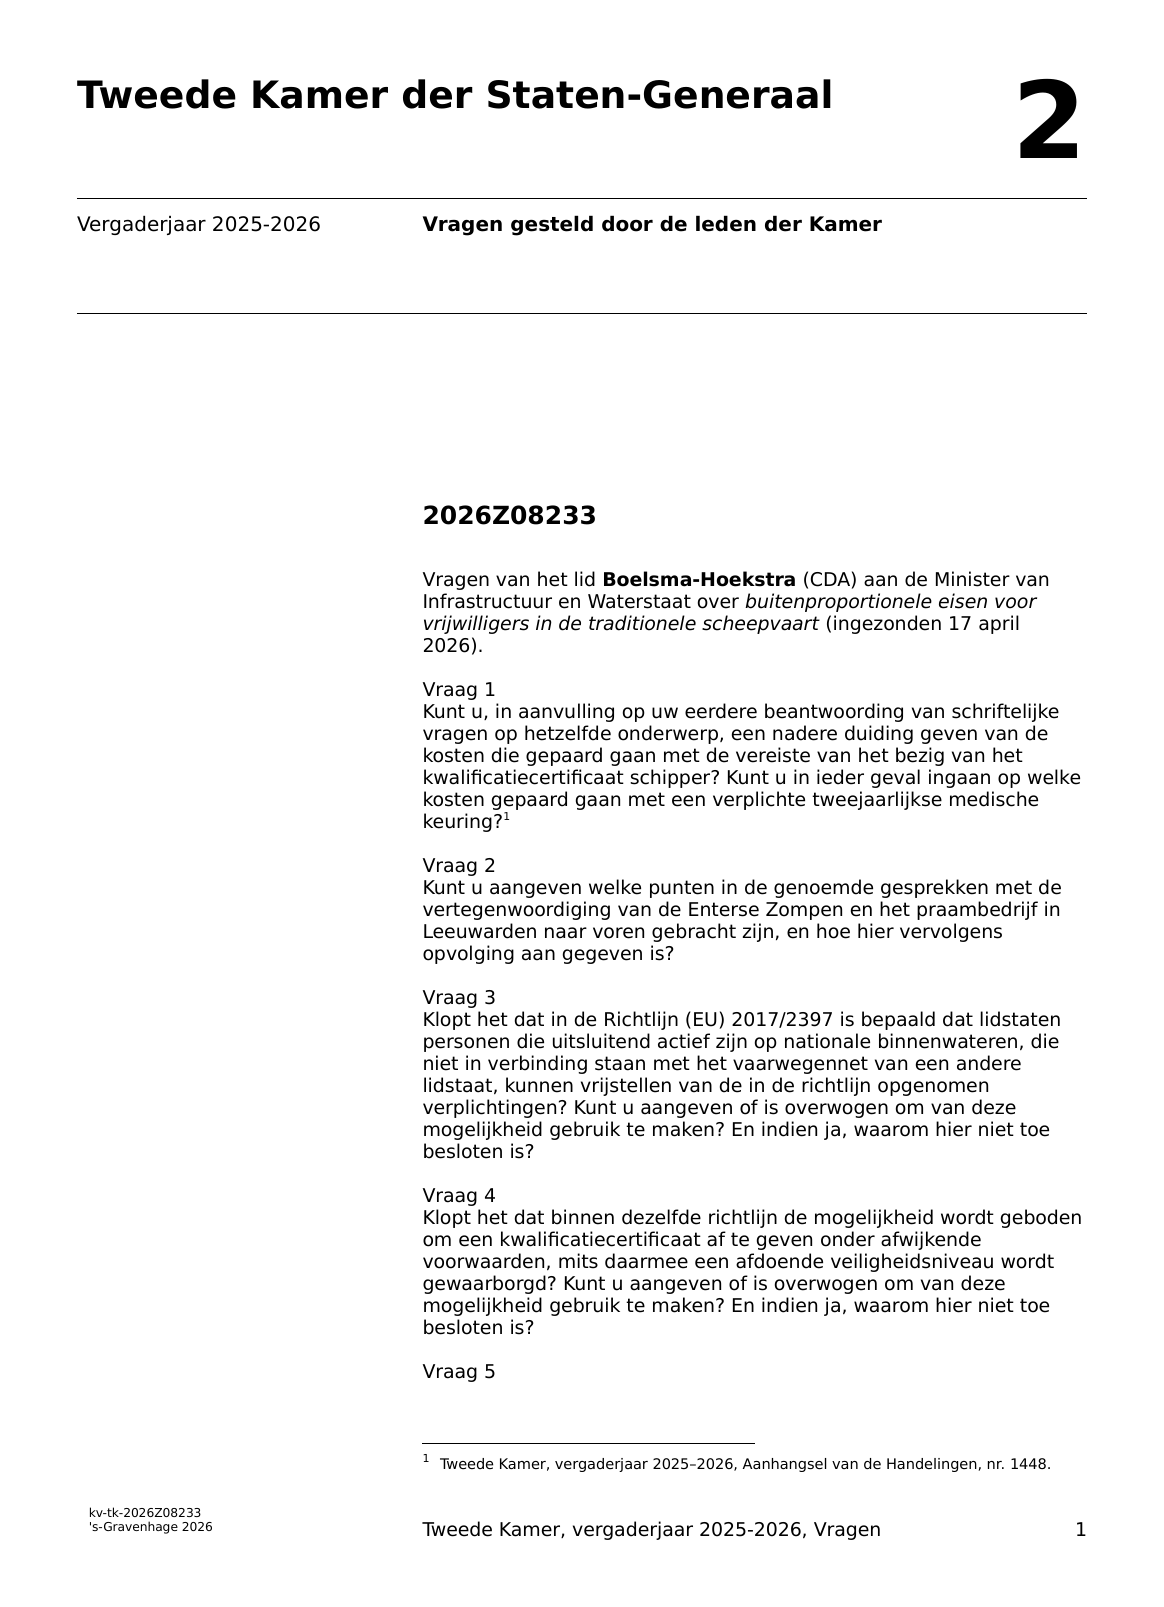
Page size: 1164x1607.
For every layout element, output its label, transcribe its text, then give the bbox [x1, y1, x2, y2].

text Vraag 4 [422, 1185, 1087, 1207]
text Vraag 1 [422, 679, 1087, 701]
text Vraag 2 [422, 855, 1087, 877]
table_cell Vergaderjaar 2025-2026 [77, 199, 422, 313]
text Vraag 5 [422, 1361, 1087, 1383]
text Klopt het dat binnen dezelfde richtlijn de mogelijkheid wordt geboden om een kwalificatiecertificaat af te geven onder afwijkende voorwaarden, mits daarmee een afdoende veiligheidsniveau wordt gewaarborgd? Kunt u aangeven of is overwogen om van deze mogelijkheid gebruik te maken? En indien ja, waarom hier niet toe besloten is? [422, 1207, 1087, 1339]
text Vraag 3 [422, 987, 1087, 1009]
text Kunt u aangeven welke punten in de genoemde gesprekken met de vertegenwoordiging van de Enterse Zompen en het praambedrijf in Leeuwarden naar voren gebracht zijn, en hoe hier vervolgens opvolging aan gegeven is? [422, 877, 1087, 965]
text kv-tk-2026Z08233 [88, 1506, 323, 1520]
text 2026Z08233 [422, 501, 1087, 531]
table_header Tweede Kamer der Staten-Generaal [77, 59, 886, 198]
text Tweede Kamer, vergaderjaar 2025–2026, Aanhangsel van de Handelingen, nr. 1448. [422, 1452, 1087, 1474]
text Vragen van het lid Boelsma-Hoekstra (CDA) aan de Minister van Infrastructuur en Waterstaat over buitenproportionele eisen voor vrijwilligers in de traditionele scheepvaart (ingezonden 17 april 2026). [422, 569, 1087, 657]
table_header 2 [886, 59, 1087, 198]
table_cell Vragen gesteld door de leden der Kamer [422, 199, 1087, 313]
text Klopt het dat in de Richtlijn (EU) 2017/2397 is bepaald dat lidstaten personen die uitsluitend actief zijn op nationale binnenwateren, die niet in verbinding staan met het vaarwegennet van een andere lidstaat, kunnen vrijstellen van de in de richtlijn opgenomen verplichtingen? Kunt u aangeven of is overwogen om van deze mogelijkheid gebruik te maken? En indien ja, waarom hier niet toe besloten is? [422, 1009, 1087, 1163]
text 's-Gravenhage 2026 [88, 1520, 323, 1534]
text Kunt u, in aanvulling op uw eerdere beantwoording van schriftelijke vragen op hetzelfde onderwerp, een nadere duiding geven van de kosten die gepaard gaan met de vereiste van het bezig van het kwalificatiecertificaat schipper? Kunt u in ieder geval ingaan op welke kosten gepaard gaan met een verplichte tweejaarlijkse medische keuring? [422, 701, 1087, 833]
